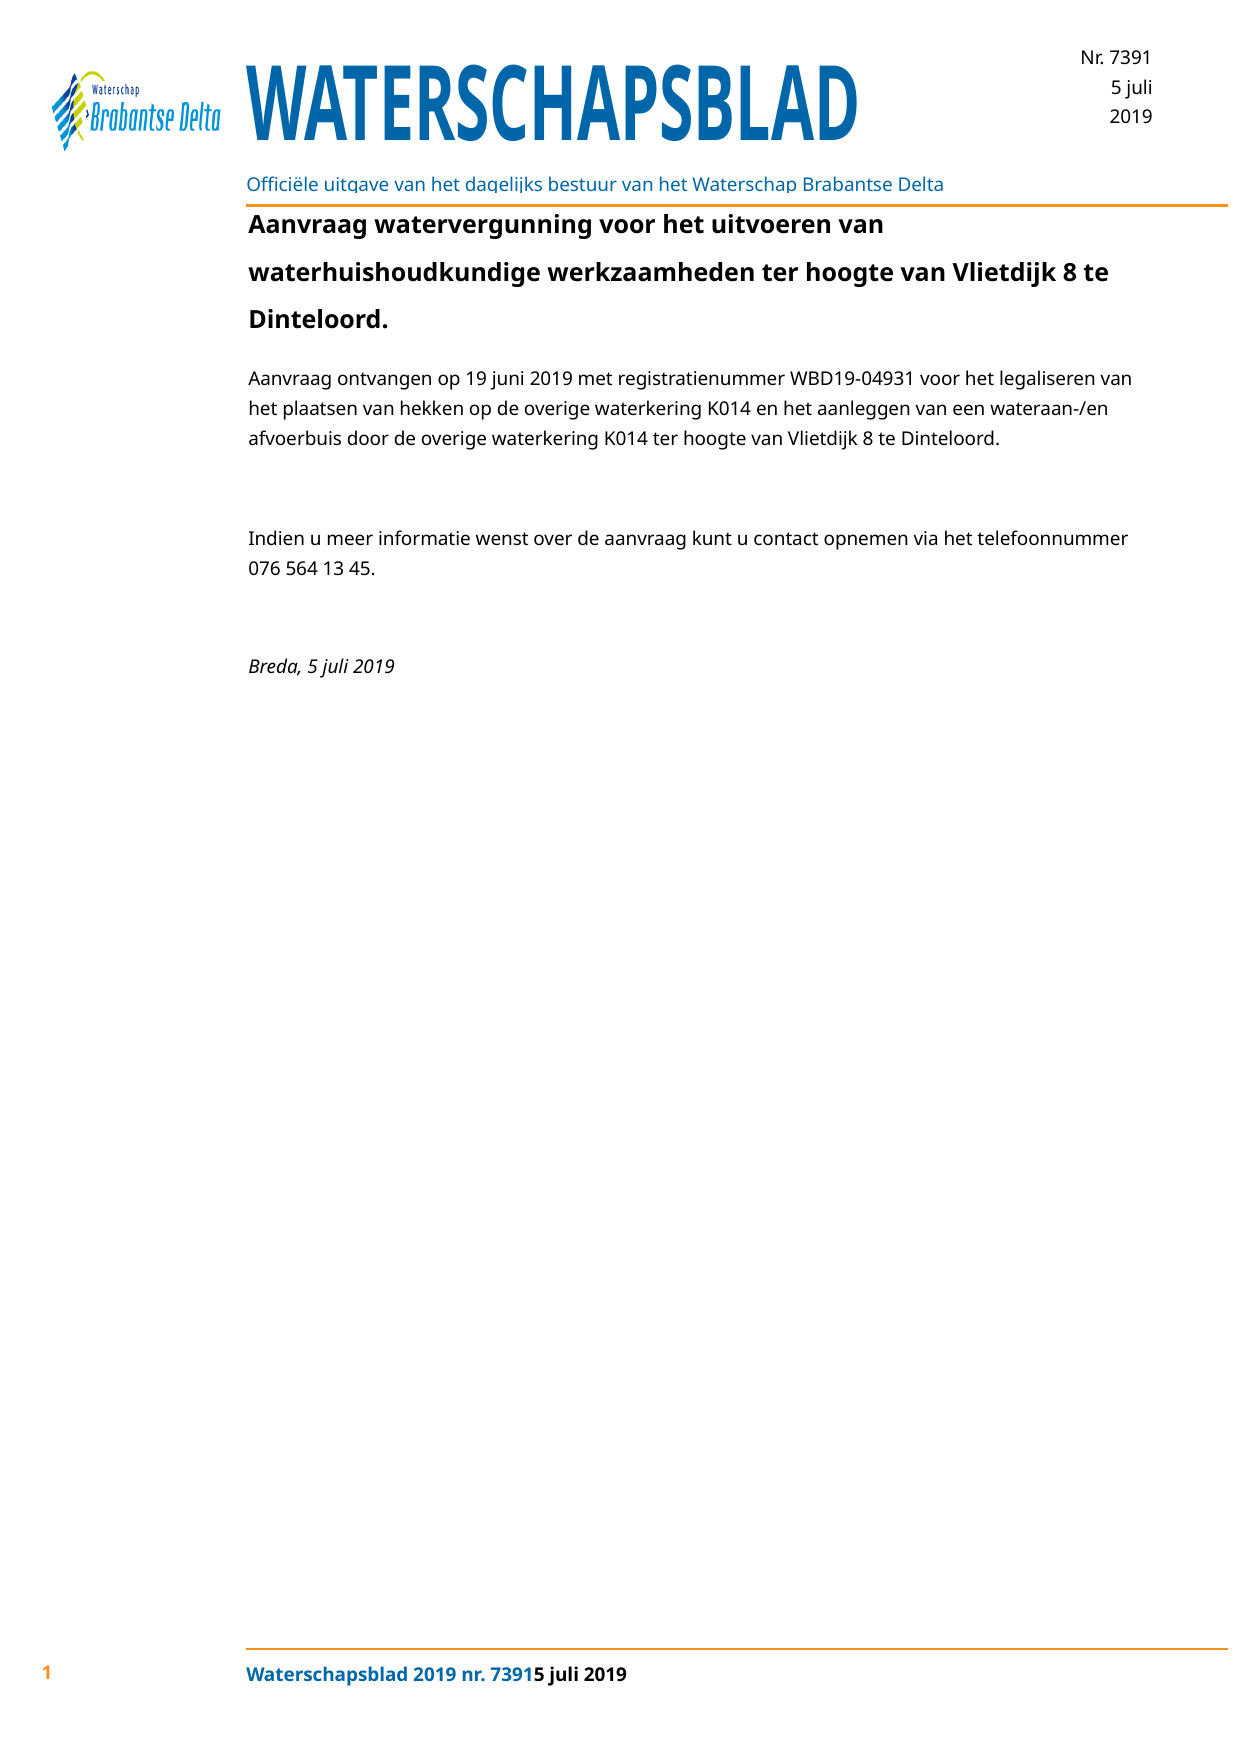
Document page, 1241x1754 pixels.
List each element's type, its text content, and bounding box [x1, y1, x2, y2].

text Aanvraag watervergunning voor het uitvoeren van waterhuishoudkundige werkzaamheden ter hoogte van Vlietdijk 8 te Dinteloord. [248, 207, 1152, 336]
text Breda, 5 juli 2019 [248, 653, 1152, 679]
picture [41, 47, 231, 172]
text Aanvraag ontvangen op 19 juni 2019 met registratienummer WBD19-04931 voor het legaliseren van het plaatsen van hekken op de overige waterkering K014 en het aanleggen van een wateraan-/en afvoerbuis door de overige waterkering K014 ter hoogte van Vlietdijk 8 te Dinteloord. [248, 366, 1152, 450]
text Indien u meer informatie wenst over de aanvraag kunt u contact opnemen via het telefoonnummer 076 564 13 45. [248, 526, 1152, 581]
